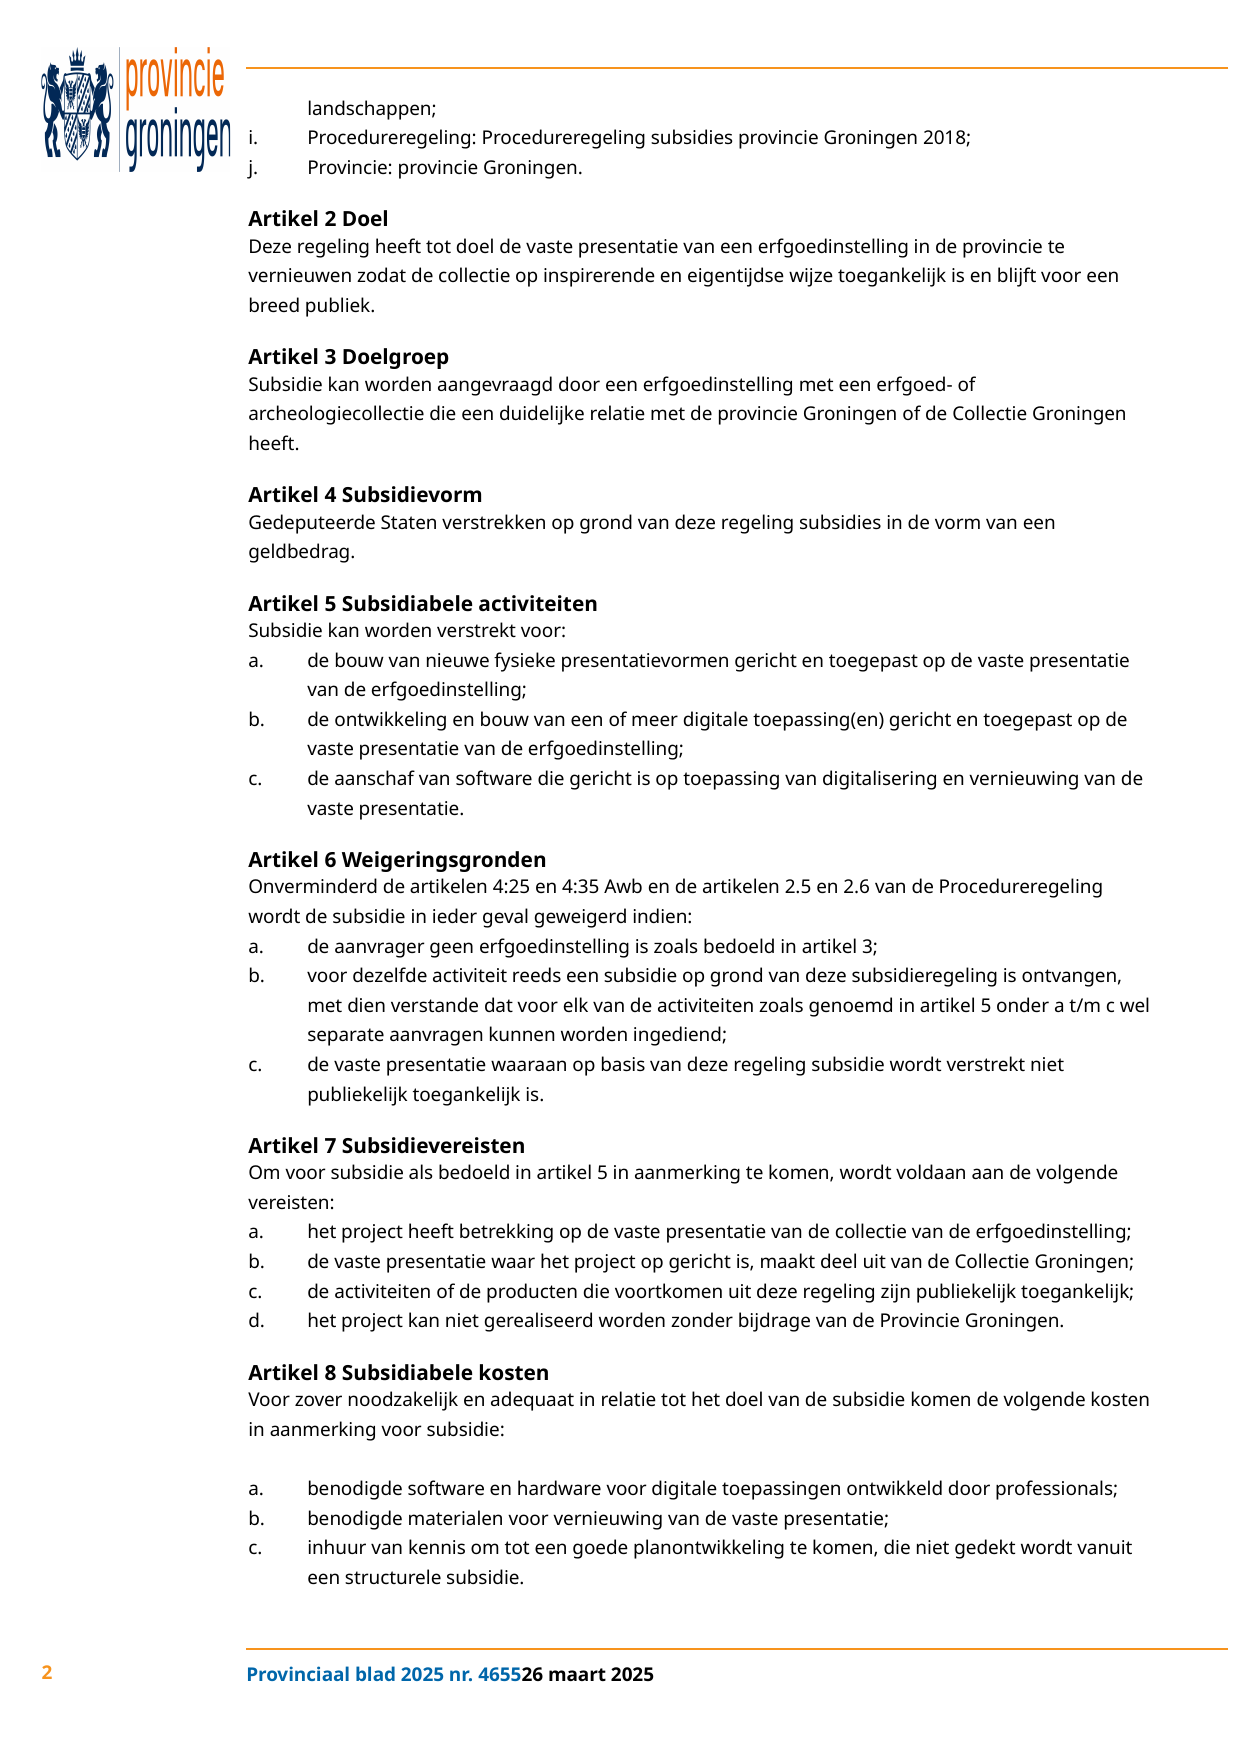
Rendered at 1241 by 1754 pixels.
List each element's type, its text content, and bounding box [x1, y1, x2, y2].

list benodigde software en hardware voor digitale toepassingen ontwikkeld door professionals; [248, 1475, 1152, 1501]
list de activiteiten of de producten die voortkomen uit deze regeling zijn publiekelijk toegankelijk; [248, 1278, 1152, 1304]
list voor dezelfde activiteit reeds een subsidie op grond van deze subsidieregeling is ontvangen, met dien verstande dat voor elk van de activiteiten zoals genoemd in artikel 5 onder a t/m c wel separate aanvragen kunnen worden ingediend; [248, 962, 1152, 1047]
text Artikel 4 Subsidievorm [248, 480, 1152, 509]
text Artikel 7 Subsidievereisten [248, 1131, 1152, 1159]
text Subsidie kan worden verstrekt voor: [248, 617, 1152, 643]
list de vaste presentatie waar het project op gericht is, maakt deel uit van de Collectie Groningen; [248, 1248, 1152, 1274]
list de bouw van nieuwe fysieke presentatievormen gericht en toegepast op de vaste presentatie van de erfgoedinstelling; [248, 647, 1152, 702]
list inhuur van kennis om tot een goede planontwikkeling te komen, die niet gedekt wordt vanuit een structurele subsidie. [248, 1534, 1152, 1589]
text Artikel 5 Subsidiabele activiteiten [248, 589, 1152, 617]
list de aanschaf van software die gericht is op toepassing van digitalisering en vernieuwing van de vaste presentatie. [248, 765, 1152, 821]
list de ontwikkeling en bouw van een of meer digitale toepassing(en) gericht en toegepast op de vaste presentatie van de erfgoedinstelling; [248, 706, 1152, 761]
list het project heeft betrekking op de vaste presentatie van de collectie van de erfgoedinstelling; [248, 1219, 1152, 1244]
text Subsidie kan worden aangevraagd door een erfgoedinstelling met een erfgoed- of archeologiecollectie die een duidelijke relatie met de provincie Groningen of de Collectie Groningen heeft. [248, 371, 1152, 456]
text Artikel 3 Doelgroep [248, 342, 1152, 371]
list Procedureregeling: Procedureregeling subsidies provincie Groningen 2018; [248, 124, 1152, 150]
text Deze regeling heeft tot doel de vaste presentatie van een erfgoedinstelling in de provincie te vernieuwen zodat de collectie op inspirerende en eigentijdse wijze toegankelijk is en blijft voor een breed publiek. [248, 233, 1152, 318]
picture [41, 47, 231, 172]
text Voor zover noodzakelijk en adequaat in relatie tot het doel van de subsidie komen de volgende kosten in aanmerking voor subsidie: [248, 1386, 1152, 1442]
list het project kan niet gerealiseerd worden zonder bijdrage van de Provincie Groningen. [248, 1307, 1152, 1333]
text Onverminderd de artikelen 4:25 en 4:35 Awb en de artikelen 2.5 en 2.6 van de Procedureregeling wordt de subsidie in ieder geval geweigerd indien: [248, 874, 1152, 929]
list de vaste presentatie waaraan op basis van deze regeling subsidie wordt verstrekt niet publiekelijk toegankelijk is. [248, 1051, 1152, 1106]
list landschappen; [248, 95, 1152, 121]
text Artikel 2 Doel [248, 204, 1152, 233]
text Om voor subsidie als bedoeld in artikel 5 in aanmerking te komen, wordt voldaan aan de volgende vereisten: [248, 1159, 1152, 1215]
text Gedeputeerde Staten verstrekken op grond van deze regeling subsidies in de vorm van een geldbedrag. [248, 509, 1152, 564]
list de aanvrager geen erfgoedinstelling is zoals bedoeld in artikel 3; [248, 933, 1152, 958]
list Provincie: provincie Groningen. [248, 154, 1152, 180]
text Artikel 8 Subsidiabele kosten [248, 1358, 1152, 1386]
text Artikel 6 Weigeringsgronden [248, 845, 1152, 874]
list benodigde materialen voor vernieuwing van de vaste presentatie; [248, 1505, 1152, 1530]
